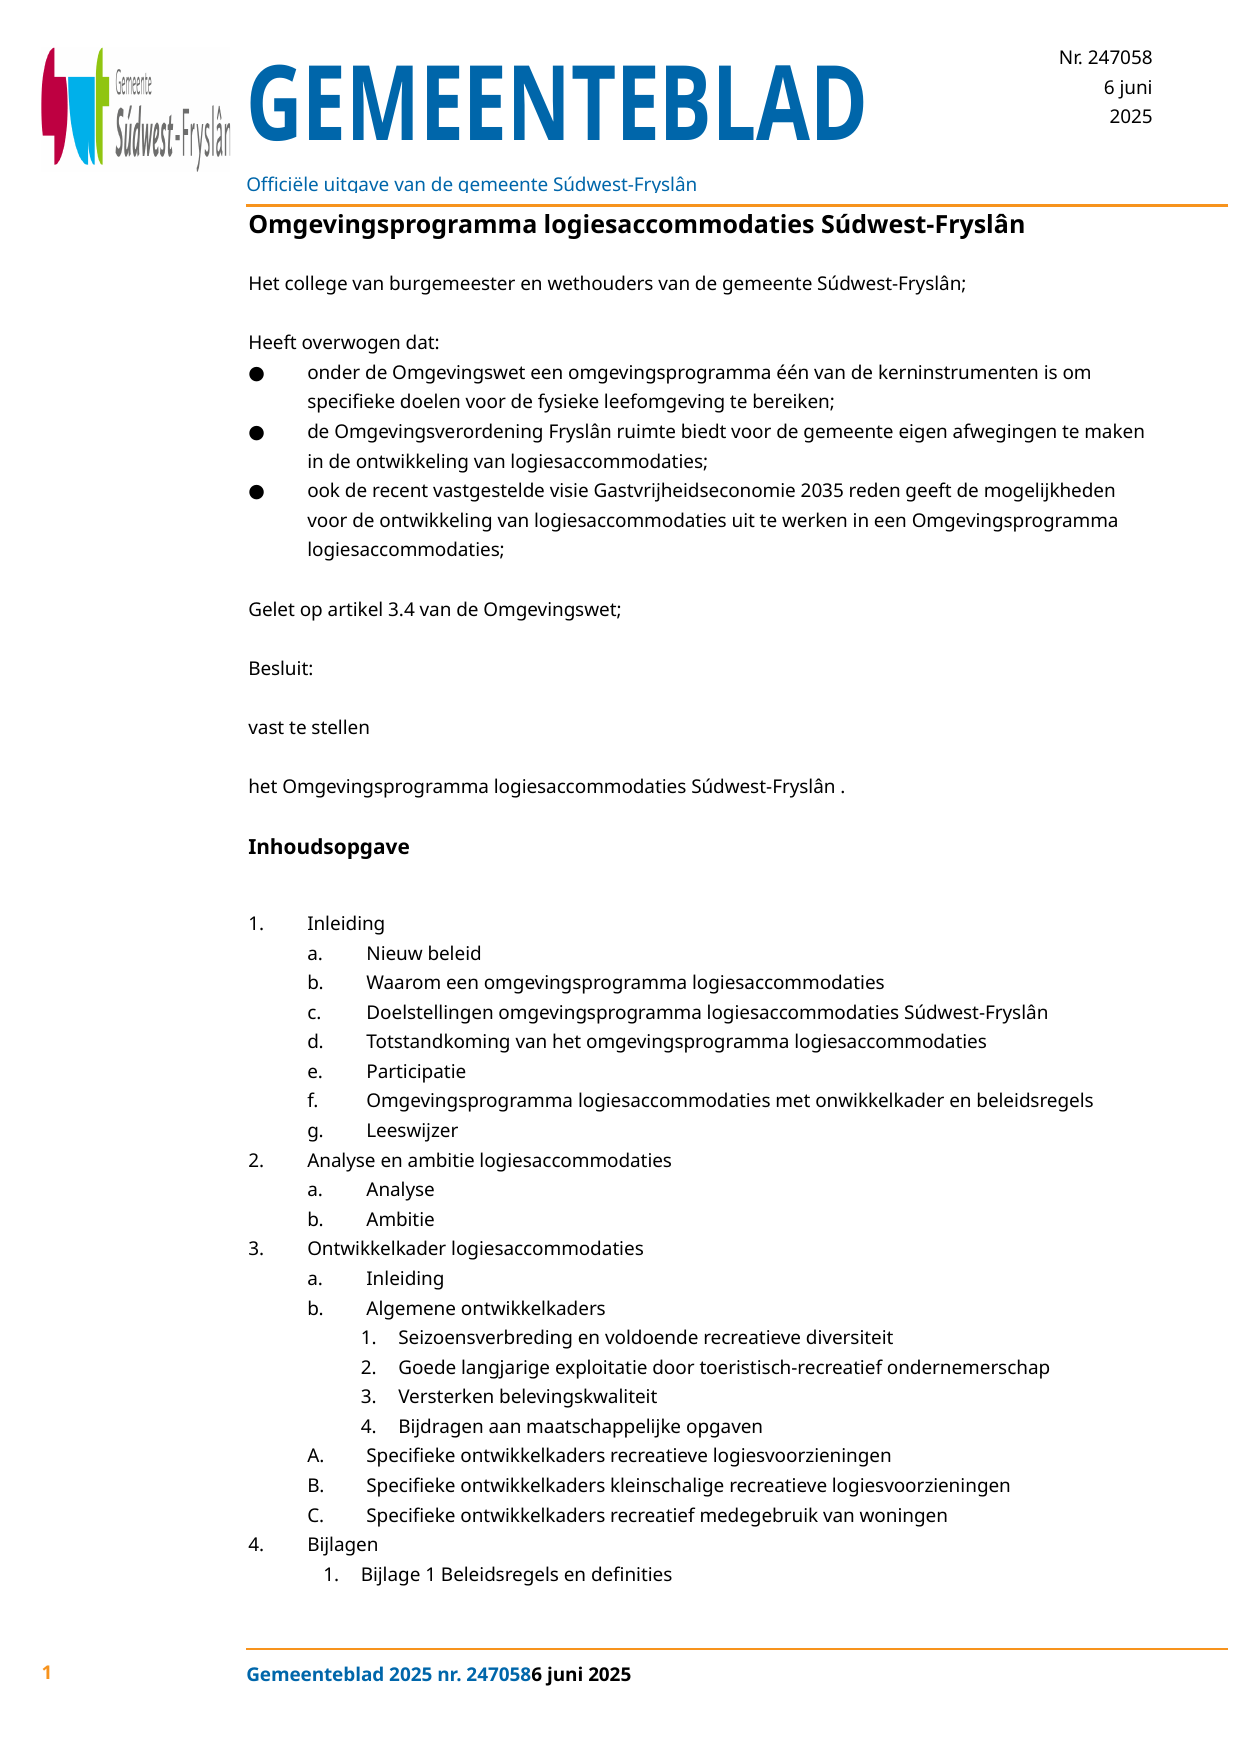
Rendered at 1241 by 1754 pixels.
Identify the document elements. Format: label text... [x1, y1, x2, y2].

text vast te stellen [248, 714, 1152, 740]
list Analyse [307, 1176, 1152, 1202]
list Nieuw beleid [307, 940, 1152, 965]
list Inleiding [248, 910, 1152, 936]
text Heeft overwogen dat: [248, 329, 1152, 355]
text Besluit: [248, 655, 1152, 681]
list Doelstellingen omgevingsprogramma logiesaccommodaties Súdwest-Fryslân [307, 999, 1152, 1024]
list Specifieke ontwikkelkaders kleinschalige recreatieve logiesvoorzieningen [307, 1472, 1152, 1498]
list Ambitie [307, 1206, 1152, 1232]
list Totstandkoming van het omgevingsprogramma logiesaccommodaties [307, 1028, 1152, 1054]
list Omgevingsprogramma logiesaccommodaties met onwikkelkader en beleidsregels [307, 1088, 1152, 1113]
list Analyse en ambitie logiesaccommodaties [248, 1147, 1152, 1172]
text het Omgevingsprogramma logiesaccommodaties Súdwest-Fryslân . [248, 773, 1152, 799]
list Bijlagen [248, 1531, 1152, 1557]
list Inleiding [307, 1265, 1152, 1291]
list de Omgevingsverordening Fryslân ruimte biedt voor de gemeente eigen afwegingen te maken in de ontwikkeling van logiesaccommodaties; [248, 418, 1152, 473]
list Leeswijzer [307, 1117, 1152, 1143]
text Gelet op artikel 3.4 van de Omgevingswet; [248, 596, 1152, 621]
list Versterken belevingskwaliteit [361, 1383, 1152, 1409]
list onder de Omgevingswet een omgevingsprogramma één van de kerninstrumenten is om specifieke doelen voor de fysieke leefomgeving te bereiken; [248, 359, 1152, 414]
list Bijlage 1 Beleidsregels en definities [323, 1561, 1152, 1587]
list Bijdragen aan maatschappelijke opgaven [361, 1413, 1152, 1439]
list Specifieke ontwikkelkaders recreatieve logiesvoorzieningen [307, 1443, 1152, 1468]
list ook de recent vastgestelde visie Gastvrijheidseconomie 2035 reden geeft de mogelijkheden voor de ontwikkeling van logiesaccommodaties uit te werken in een Omgevingsprogramma logiesaccommodaties; [248, 477, 1152, 562]
list Ontwikkelkader logiesaccommodaties [248, 1236, 1152, 1261]
list Seizoensverbreding en voldoende recreatieve diversiteit [361, 1324, 1152, 1350]
list Goede langjarige exploitatie door toeristisch-recreatief ondernemerschap [361, 1354, 1152, 1379]
text Omgevingsprogramma logiesaccommodaties Súdwest-Fryslân [248, 207, 1152, 241]
list Algemene ontwikkelkaders [307, 1295, 1152, 1320]
list Specifieke ontwikkelkaders recreatief medegebruik van woningen [307, 1502, 1152, 1527]
list Waarom een omgevingsprogramma logiesaccommodaties [307, 969, 1152, 995]
text Inhoudsopgave [248, 832, 1152, 861]
picture [41, 47, 231, 172]
text Het college van burgemeester en wethouders van de gemeente Súdwest-Fryslân; [248, 270, 1152, 296]
list Participatie [307, 1058, 1152, 1084]
